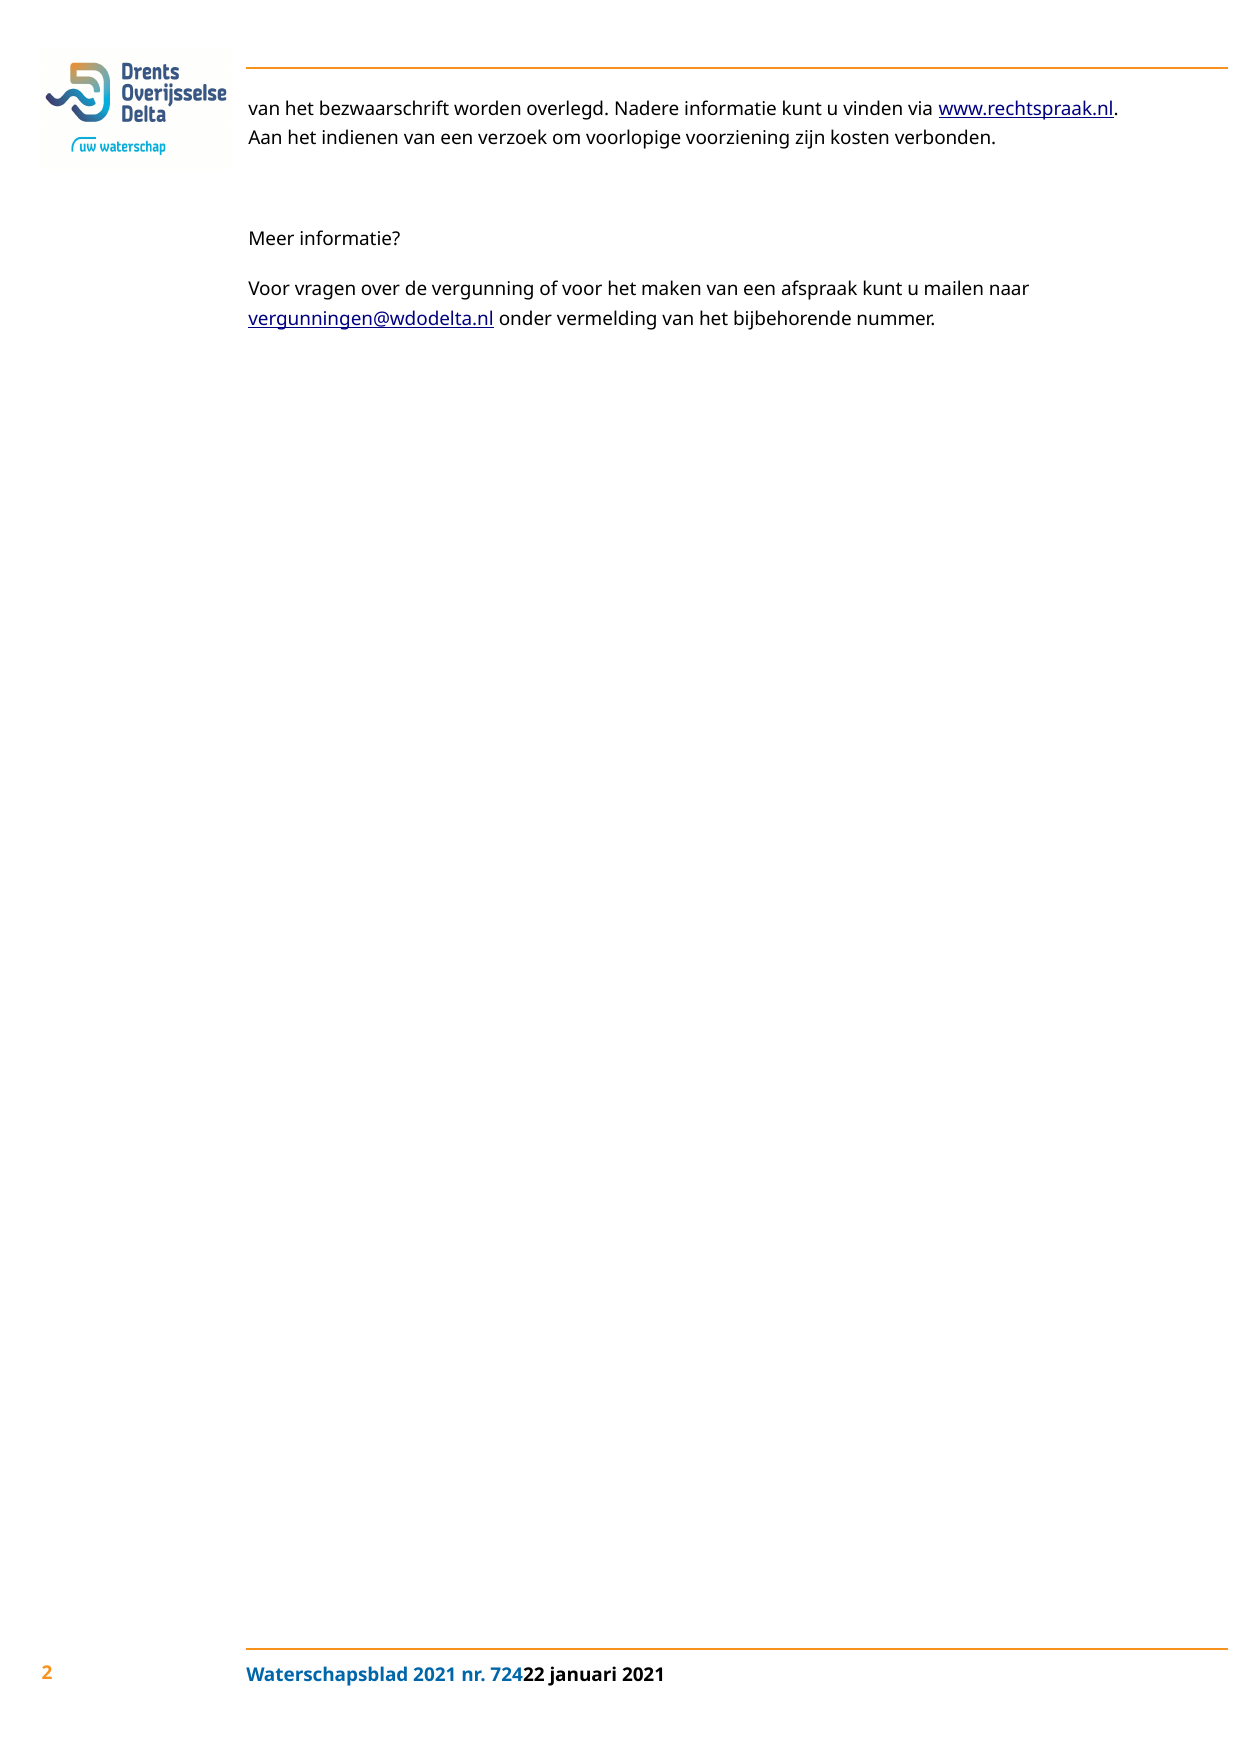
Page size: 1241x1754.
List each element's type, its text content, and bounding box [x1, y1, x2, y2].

text van het bezwaarschrift worden overlegd. Nadere informatie kunt u vinden via www.rechtspraak.nl. Aan het indienen van een verzoek om voorlopige voorziening zijn kosten verbonden. [248, 95, 1152, 150]
text Voor vragen over de vergunning of voor het maken van een afspraak kunt u mailen naar vergunningen@wdodelta.nl onder vermelding van het bijbehorende nummer. [248, 276, 1152, 331]
picture [41, 47, 231, 172]
text Meer informatie? [248, 225, 1152, 251]
